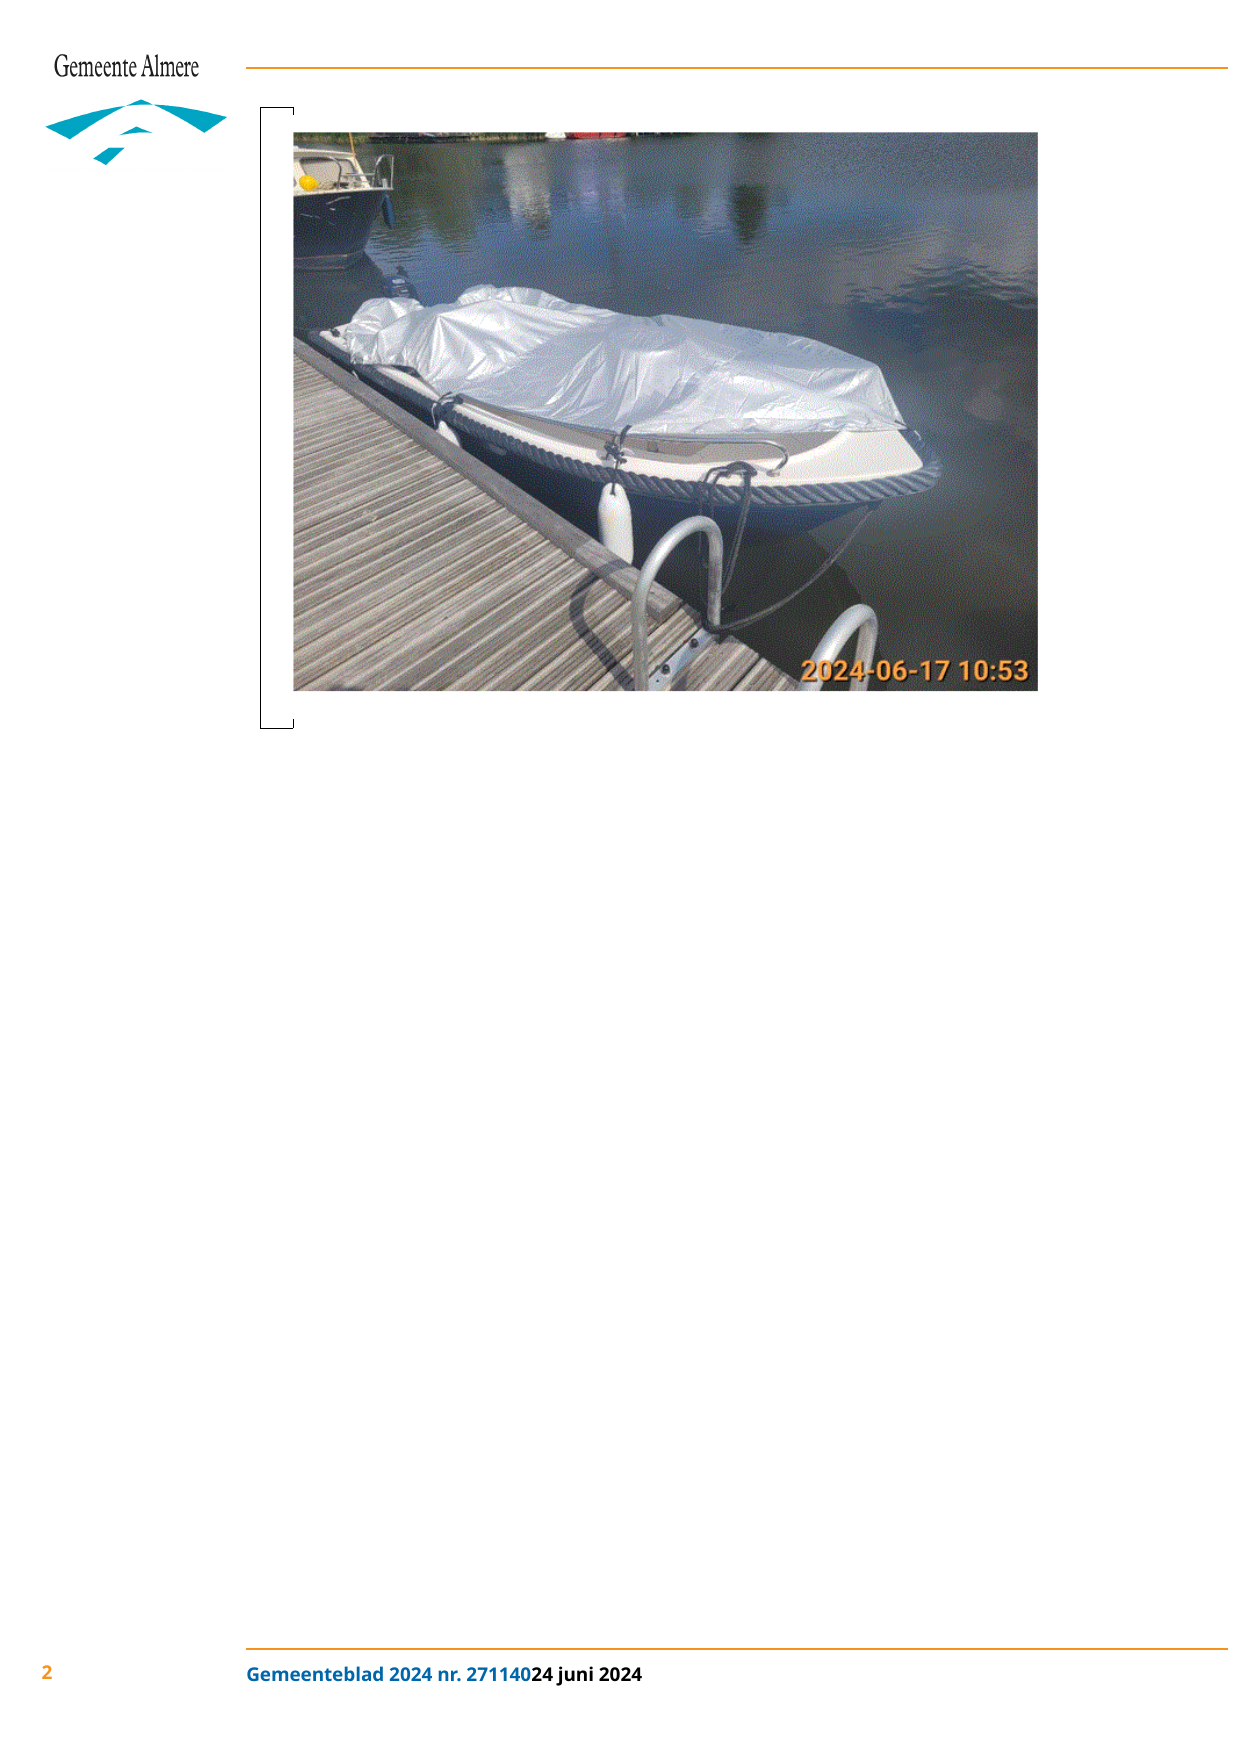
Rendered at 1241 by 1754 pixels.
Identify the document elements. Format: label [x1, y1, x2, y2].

picture [41, 47, 231, 172]
picture [268, 115, 1096, 719]
